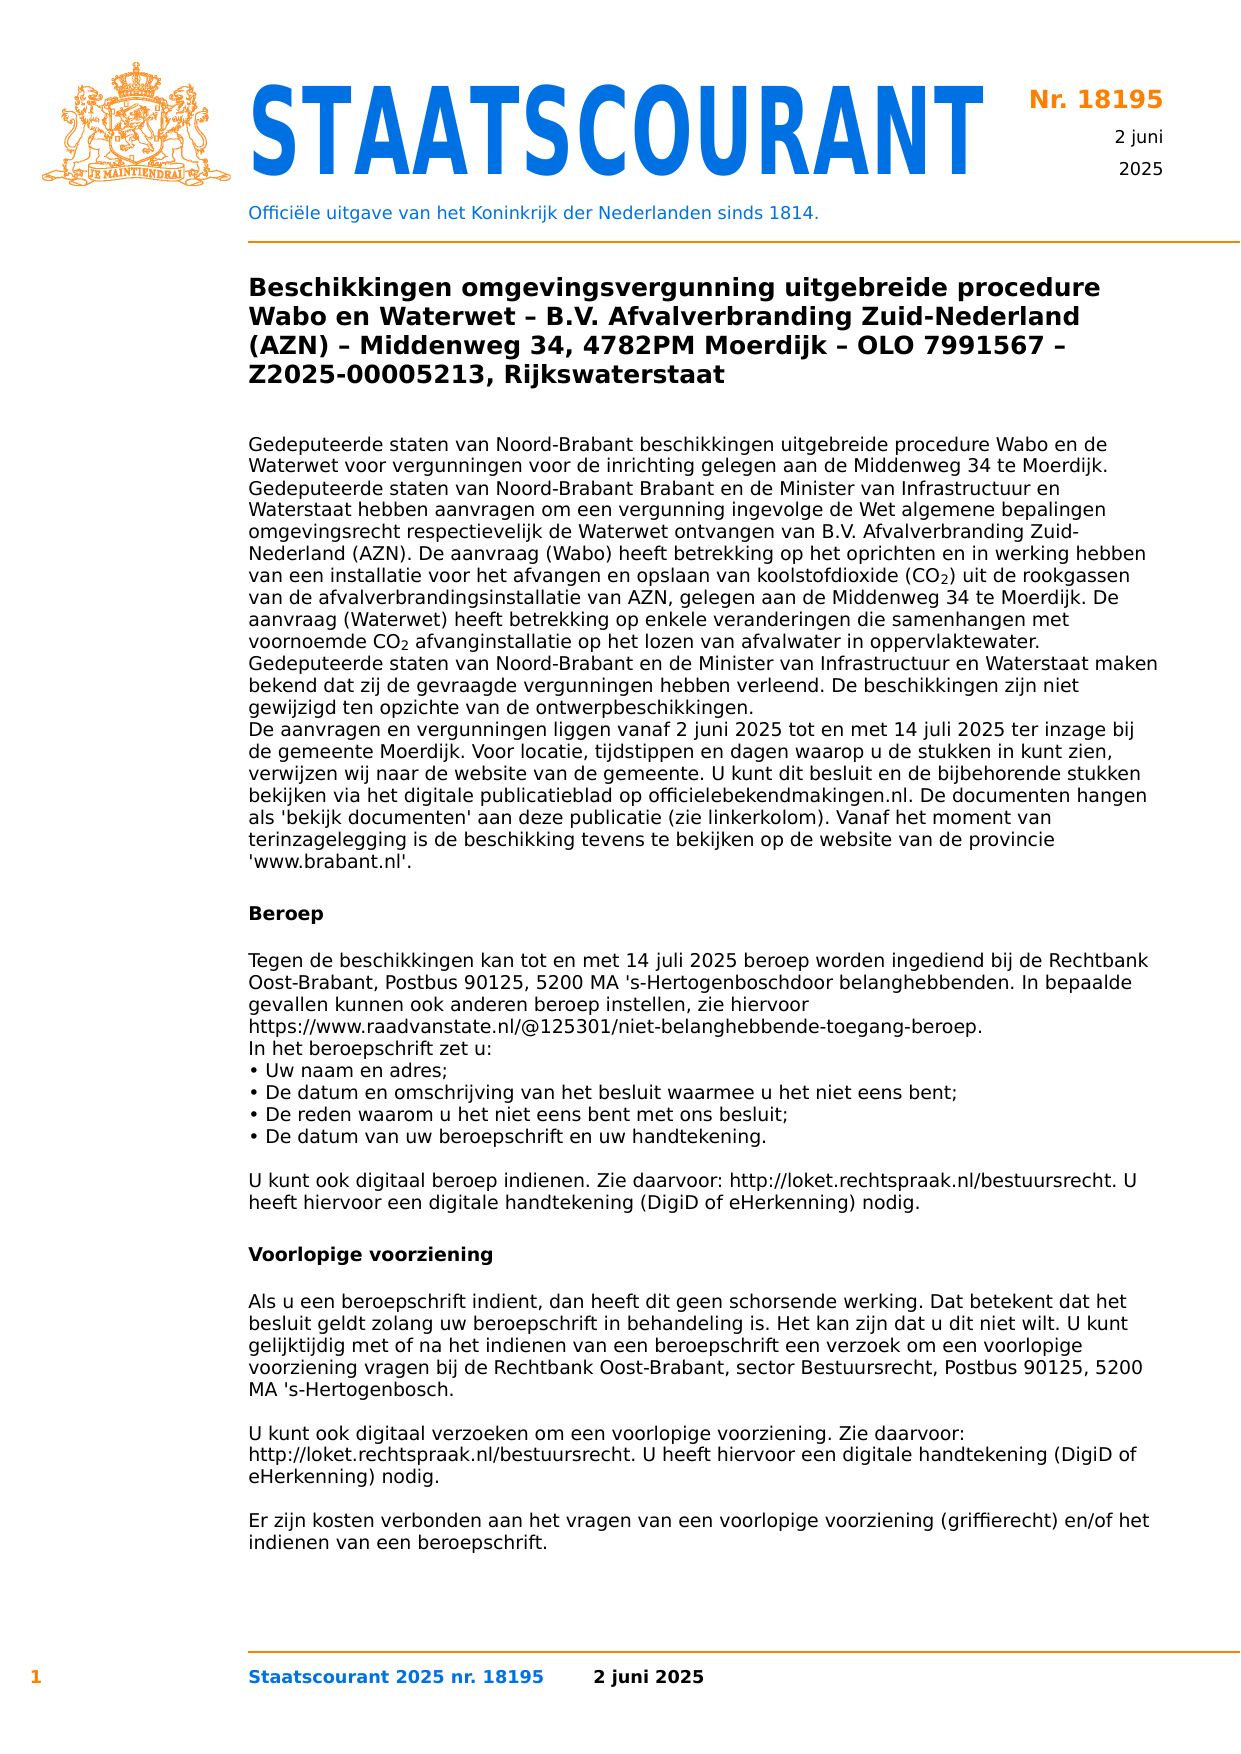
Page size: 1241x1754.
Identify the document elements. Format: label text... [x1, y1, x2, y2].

text • Uw naam en adres; [248, 1060, 1163, 1082]
table_cell 2 juni [998, 121, 1240, 153]
text U kunt ook digitaal verzoeken om een voorlopige voorziening. Zie daarvoor: http://loket.rechtspraak.nl/bestuursrecht. U heeft hiervoor een digitale handtekening (DigiD of eHerkenning) nodig. [248, 1422, 1163, 1488]
text Gedeputeerde staten van Noord-Brabant beschikkingen uitgebreide procedure Wabo en de Waterwet voor vergunningen voor de inrichting gelegen aan de Middenweg 34 te Moerdijk. [248, 433, 1163, 477]
table_header Nr. 18195 [998, 62, 1240, 121]
text • De datum en omschrijving van het besluit waarmee u het niet eens bent; [248, 1082, 1163, 1104]
table_cell Officiële uitgave van het Koninkrijk der Nederlanden sinds 1814. [248, 203, 1240, 241]
text Tegen de beschikkingen kan tot en met 14 juli 2025 beroep worden ingediend bij de Rechtbank Oost-Brabant, Postbus 90125, 5200 MA 's-Hertogenboschdoor belanghebbenden. In bepaalde gevallen kunnen ook anderen beroep instellen, zie hiervoor https://www.raadvanstate.nl/@125301/niet-belanghebbende-toegang-beroep. [248, 950, 1163, 1038]
text De aanvragen en vergunningen liggen vanaf 2 juni 2025 tot en met 14 juli 2025 ter inzage bij de gemeente Moerdijk. Voor locatie, tijdstippen en dagen waarop u de stukken in kunt zien, verwijzen wij naar de website van de gemeente. U kunt dit besluit en de bijbehorende stukken bekijken via het digitale publicatieblad op officielebekendmakingen.nl. De documenten hangen als 'bekijk documenten' aan deze publicatie (zie linkerkolom). Vanaf het moment van terinzagelegging is de beschikking tevens te bekijken op de website van de provincie 'www.brabant.nl'. [248, 719, 1163, 873]
subtitle Beschikkingen omgevingsvergunning uitgebreide procedure Wabo en Waterwet – B.V. Afvalverbranding Zuid-Nederland (AZN) – Middenweg 34, 4782PM Moerdijk – OLO 7991567 – Z2025-00005213, Rijkswaterstaat [248, 273, 1163, 390]
table_header [25, 62, 248, 241]
text • De reden waarom u het niet eens bent met ons besluit; [248, 1104, 1163, 1126]
text • De datum van uw beroepschrift en uw handtekening. [248, 1126, 1163, 1148]
text Gedeputeerde staten van Noord-Brabant Brabant en de Minister van Infrastructuur en Waterstaat hebben aanvragen om een vergunning ingevolge de Wet algemene bepalingen omgevingsrecht respectievelijk de Waterwet ontvangen van B.V. Afvalverbranding Zuid-Nederland (AZN). De aanvraag (Wabo) heeft betrekking op het oprichten en in werking hebben van een installatie voor het afvangen en opslaan van koolstofdioxide (CO2) uit de rookgassen van de afvalverbrandingsinstallatie van AZN, gelegen aan de Middenweg 34 te Moerdijk. De aanvraag (Waterwet) heeft betrekking op enkele veranderingen die samenhangen met voornoemde CO2 afvanginstallatie op het lozen van afvalwater in oppervlaktewater. [248, 477, 1163, 653]
picture [41, 62, 231, 186]
subtitle Voorlopige voorziening [248, 1244, 1163, 1266]
table_header STAATSCOURANT [248, 62, 998, 203]
table_cell 2025 [998, 153, 1240, 203]
text Er zijn kosten verbonden aan het vragen van een voorlopige voorziening (griffierecht) en/of het indienen van een beroepschrift. [248, 1510, 1163, 1554]
text Gedeputeerde staten van Noord-Brabant en de Minister van Infrastructuur en Waterstaat maken bekend dat zij de gevraagde vergunningen hebben verleend. De beschikkingen zijn niet gewijzigd ten opzichte van de ontwerpbeschikkingen. [248, 653, 1163, 719]
subtitle Beroep [248, 903, 1163, 925]
text U kunt ook digitaal beroep indienen. Zie daarvoor: http://loket.rechtspraak.nl/bestuursrecht. U heeft hiervoor een digitale handtekening (DigiD of eHerkenning) nodig. [248, 1170, 1163, 1214]
text In het beroepschrift zet u: [248, 1038, 1163, 1060]
text Als u een beroepschrift indient, dan heeft dit geen schorsende werking. Dat betekent dat het besluit geldt zolang uw beroepschrift in behandeling is. Het kan zijn dat u dit niet wilt. U kunt gelijktijdig met of na het indienen van een beroepschrift een verzoek om een voorlopige voorziening vragen bij de Rechtbank Oost-Brabant, sector Bestuursrecht, Postbus 90125, 5200 MA 's‑Hertogenbosch. [248, 1291, 1163, 1401]
